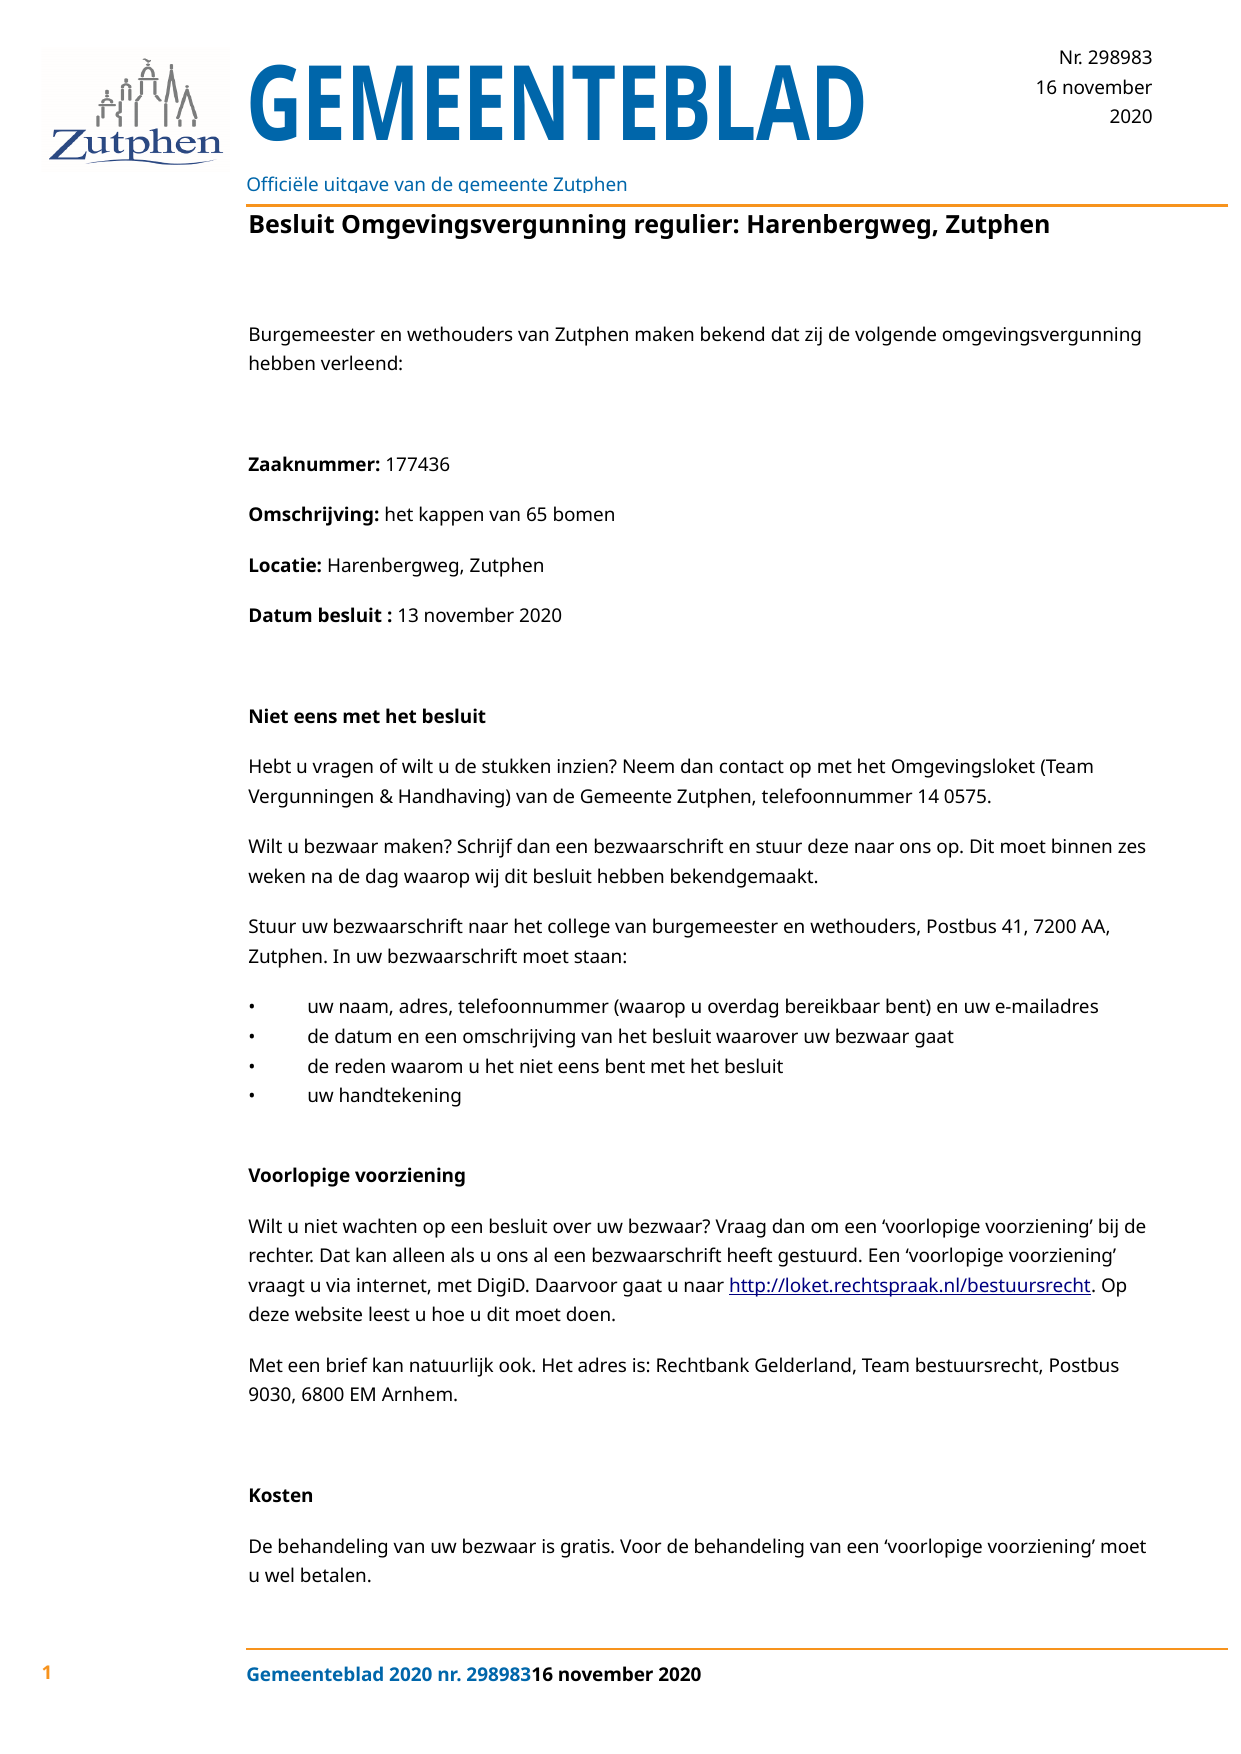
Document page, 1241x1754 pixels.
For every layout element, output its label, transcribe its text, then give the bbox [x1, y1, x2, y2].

list uw naam, adres, telefoonnummer (waarop u overdag bereikbaar bent) en uw e-mailadres [248, 994, 1152, 1019]
text Datum besluit : 13 november 2020 [248, 602, 1152, 628]
list de datum en een omschrijving van het besluit waarover uw bezwaar gaat [248, 1023, 1152, 1049]
text Besluit Omgevingsvergunning regulier: Harenbergweg, Zutphen [248, 207, 1152, 241]
text Hebt u vragen of wilt u de stukken inzien? Neem dan contact op met het Omgevingsloket (Team Vergunningen & Handhaving) van de Gemeente Zutphen, telefoonnummer 14 0575. [248, 754, 1152, 809]
text Burgemeester en wethouders van Zutphen maken bekend dat zij de volgende omgevingsvergunning hebben verleend: [248, 321, 1152, 376]
text Omschrijving: het kappen van 65 bomen [248, 502, 1152, 527]
list de reden waarom u het niet eens bent met het besluit [248, 1053, 1152, 1078]
text Met een brief kan natuurlijk ook. Het adres is: Rechtbank Gelderland, Team bestuursrecht, Postbus 9030, 6800 EM Arnhem. [248, 1352, 1152, 1407]
text De behandeling van uw bezwaar is gratis. Voor de behandeling van een ‘voorlopige voorziening’ moet u wel betalen. [248, 1533, 1152, 1588]
list uw handtekening [248, 1082, 1152, 1108]
picture [41, 47, 231, 172]
text Locatie: Harenbergweg, Zutphen [248, 552, 1152, 578]
text Stuur uw bezwaarschrift naar het college van burgemeester en wethouders, Postbus 41, 7200 AA, Zutphen. In uw bezwaarschrift moet staan: [248, 914, 1152, 969]
text Niet eens met het besluit [248, 703, 1152, 729]
text Wilt u bezwaar maken? Schrijf dan een bezwaarschrift en stuur deze naar ons op. Dit moet binnen zes weken na de dag waarop wij dit besluit hebben bekendgemaakt. [248, 834, 1152, 889]
text Wilt u niet wachten op een besluit over uw bezwaar? Vraag dan om een ‘voorlopige voorziening’ bij de rechter. Dat kan alleen als u ons al een bezwaarschrift heeft gestuurd. Een ‘voorlopige voorziening’ vraagt u via internet, met DigiD. Daarvoor gaat u naar http://loket.rechtspraak.nl/bestuursrecht. Op deze website leest u hoe u dit moet doen. [248, 1213, 1152, 1327]
text Zaaknummer: 177436 [248, 451, 1152, 477]
text Voorlopige voorziening [248, 1162, 1152, 1188]
text Kosten [248, 1482, 1152, 1508]
